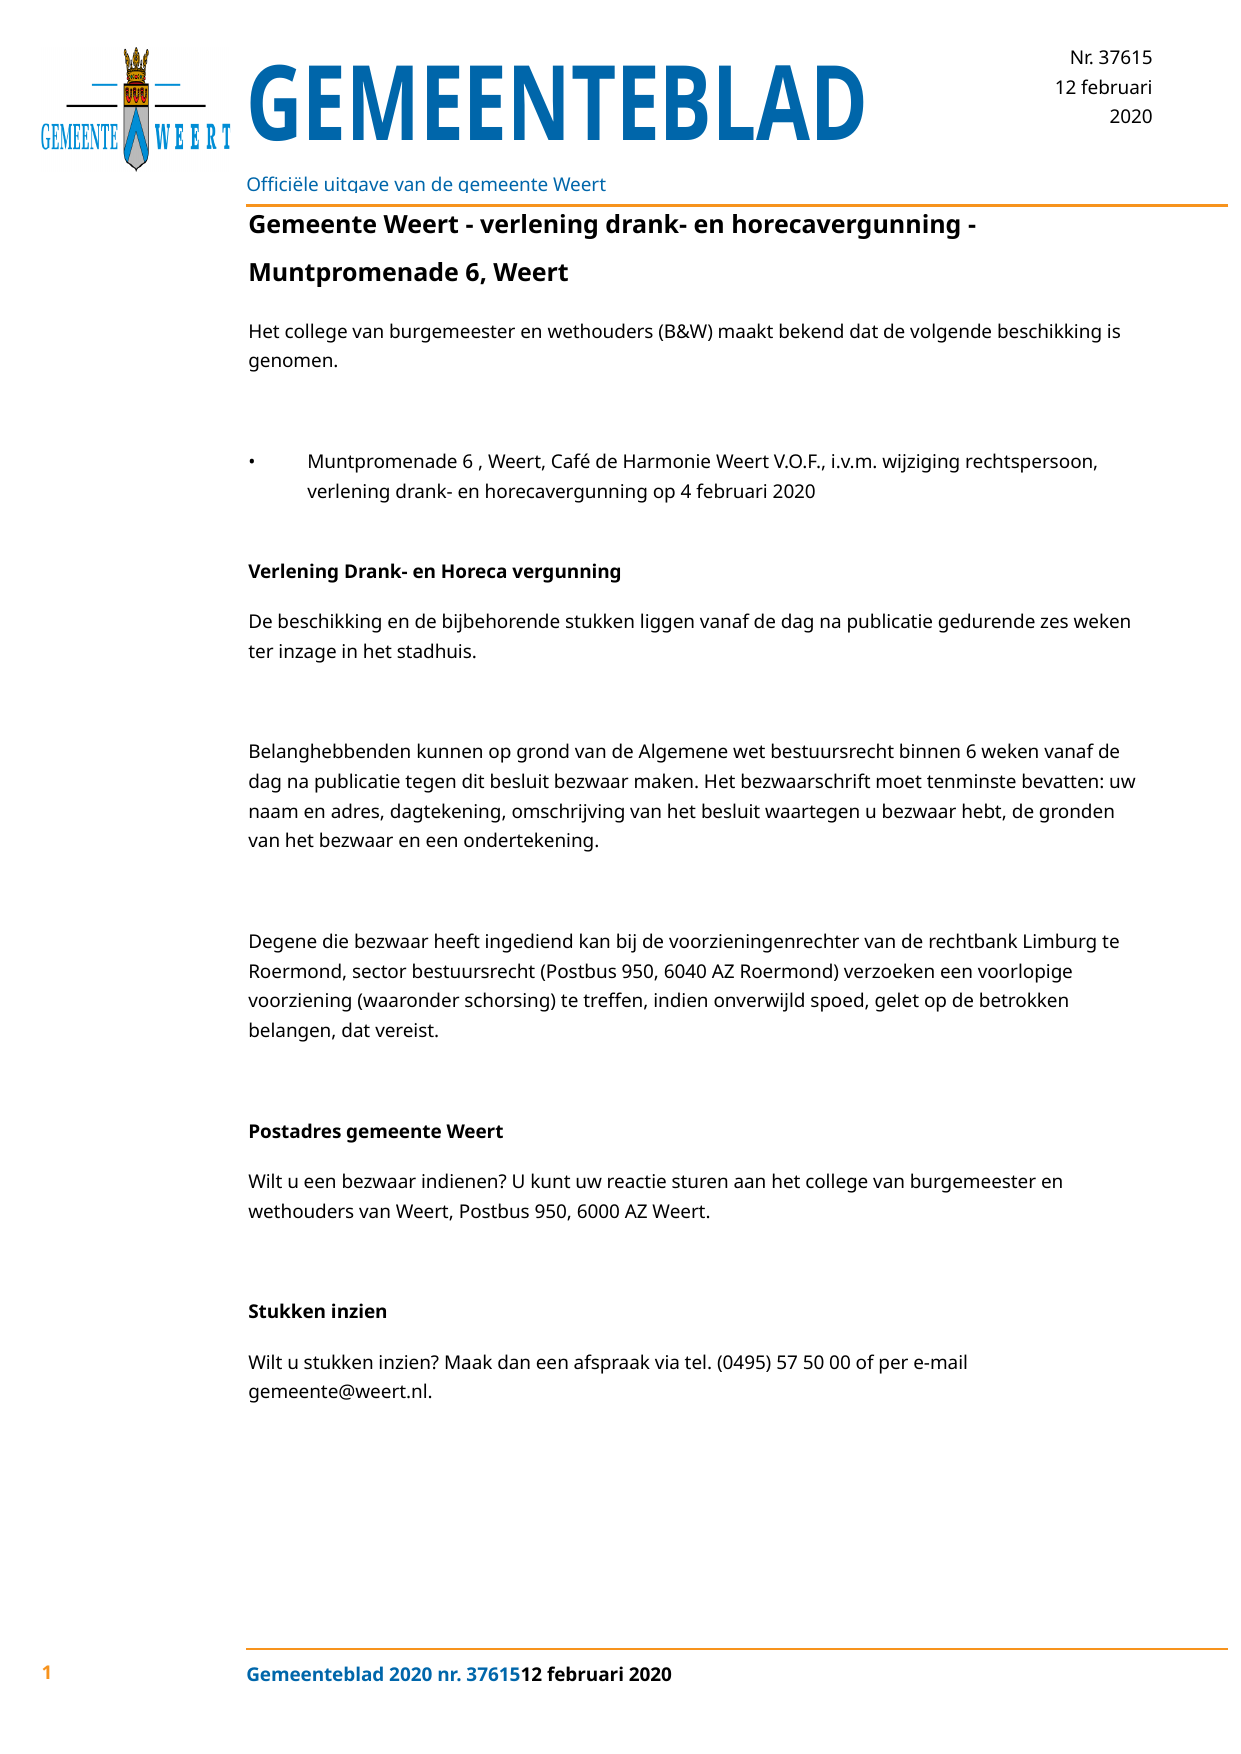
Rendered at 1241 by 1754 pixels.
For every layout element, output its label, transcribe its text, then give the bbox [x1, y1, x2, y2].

list Muntpromenade 6 , Weert, Café de Harmonie Weert V.O.F., i.v.m. wijziging rechtspersoon, verlening drank- en horecavergunning op 4 februari 2020 [248, 448, 1152, 504]
picture [41, 47, 231, 172]
text Belanghebbenden kunnen op grond van de Algemene wet bestuursrecht binnen 6 weken vanaf de dag na publicatie tegen dit besluit bezwaar maken. Het bezwaarschrift moet tenminste bevatten: uw naam en adres, dagtekening, omschrijving van het besluit waartegen u bezwaar hebt, de gronden van het bezwaar en een ondertekening. [248, 739, 1152, 853]
text Verlening Drank- en Horeca vergunning [248, 558, 1152, 584]
text Postadres gemeente Weert [248, 1118, 1152, 1144]
text De beschikking en de bijbehorende stukken liggen vanaf de dag na publicatie gedurende zes weken ter inzage in het stadhuis. [248, 608, 1152, 664]
text Gemeente Weert - verlening drank- en horecavergunning - Muntpromenade 6, Weert [248, 207, 1152, 288]
text Stukken inzien [248, 1299, 1152, 1324]
text Wilt u een bezwaar indienen? U kunt uw reactie sturen aan het college van burgemeester en wethouders van Weert, Postbus 950, 6000 AZ Weert. [248, 1168, 1152, 1224]
text Degene die bezwaar heeft ingediend kan bij de voorzieningenrechter van de rechtbank Limburg te Roermond, sector bestuursrecht (Postbus 950, 6040 AZ Roermond) verzoeken een voorlopige voorziening (waaronder schorsing) te treffen, indien onverwijld spoed, gelet op de betrokken belangen, dat vereist. [248, 928, 1152, 1043]
text Het college van burgemeester en wethouders (B&W) maakt bekend dat de volgende beschikking is genomen. [248, 318, 1152, 373]
text Wilt u stukken inzien? Maak dan een afspraak via tel. (0495) 57 50 00 of per e-mail gemeente@weert.nl. [248, 1349, 1152, 1404]
